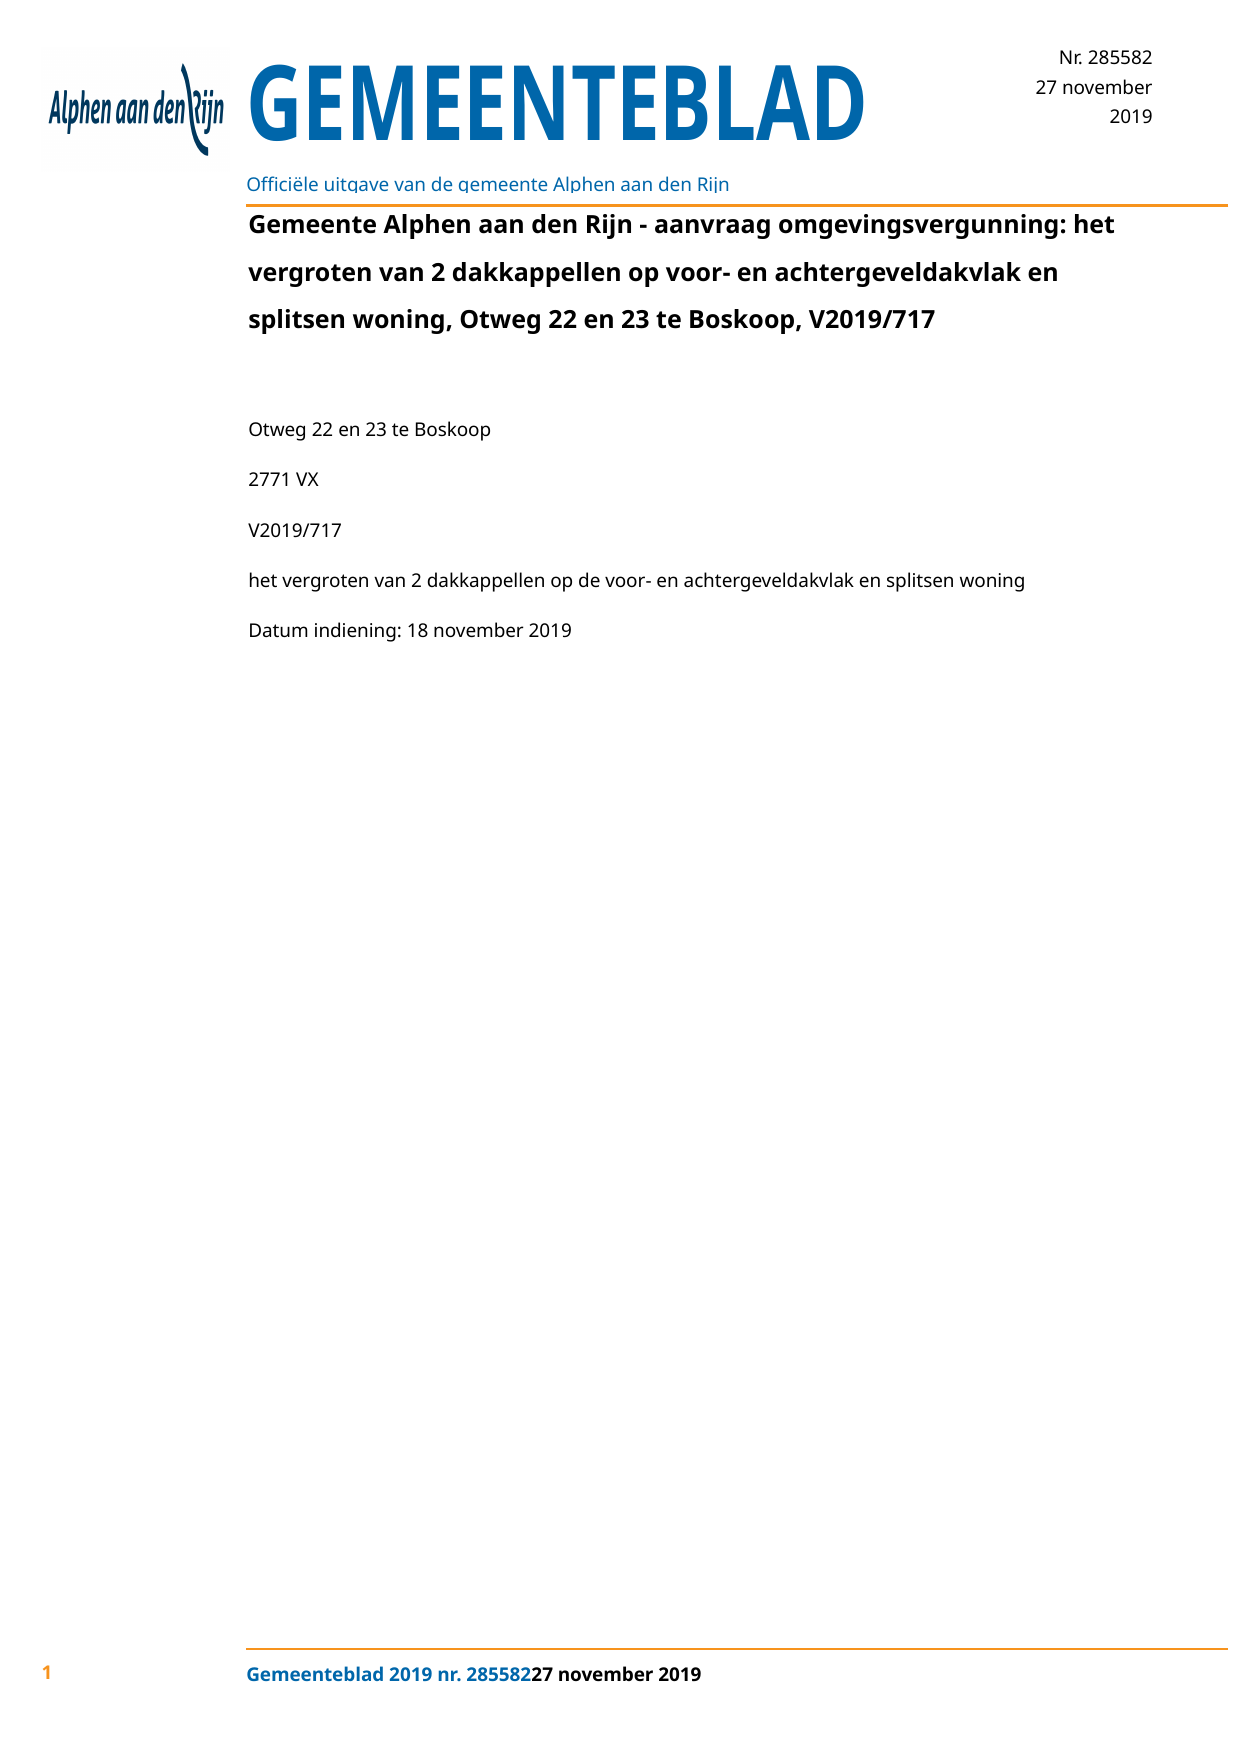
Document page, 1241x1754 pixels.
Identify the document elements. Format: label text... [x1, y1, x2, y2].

text Datum indiening: 18 november 2019 [248, 618, 1152, 643]
picture [41, 47, 231, 172]
text Otweg 22 en 23 te Boskoop [248, 416, 1152, 442]
text 2771 VX [248, 466, 1152, 492]
text Gemeente Alphen aan den Rijn - aanvraag omgevingsvergunning: het vergroten van 2 dakkappellen op voor- en achtergeveldakvlak en splitsen woning, Otweg 22 en 23 te Boskoop, V2019/717 [248, 207, 1152, 336]
text V2019/717 [248, 517, 1152, 542]
text het vergroten van 2 dakkappellen op de voor- en achtergeveldakvlak en splitsen woning [248, 567, 1152, 593]
